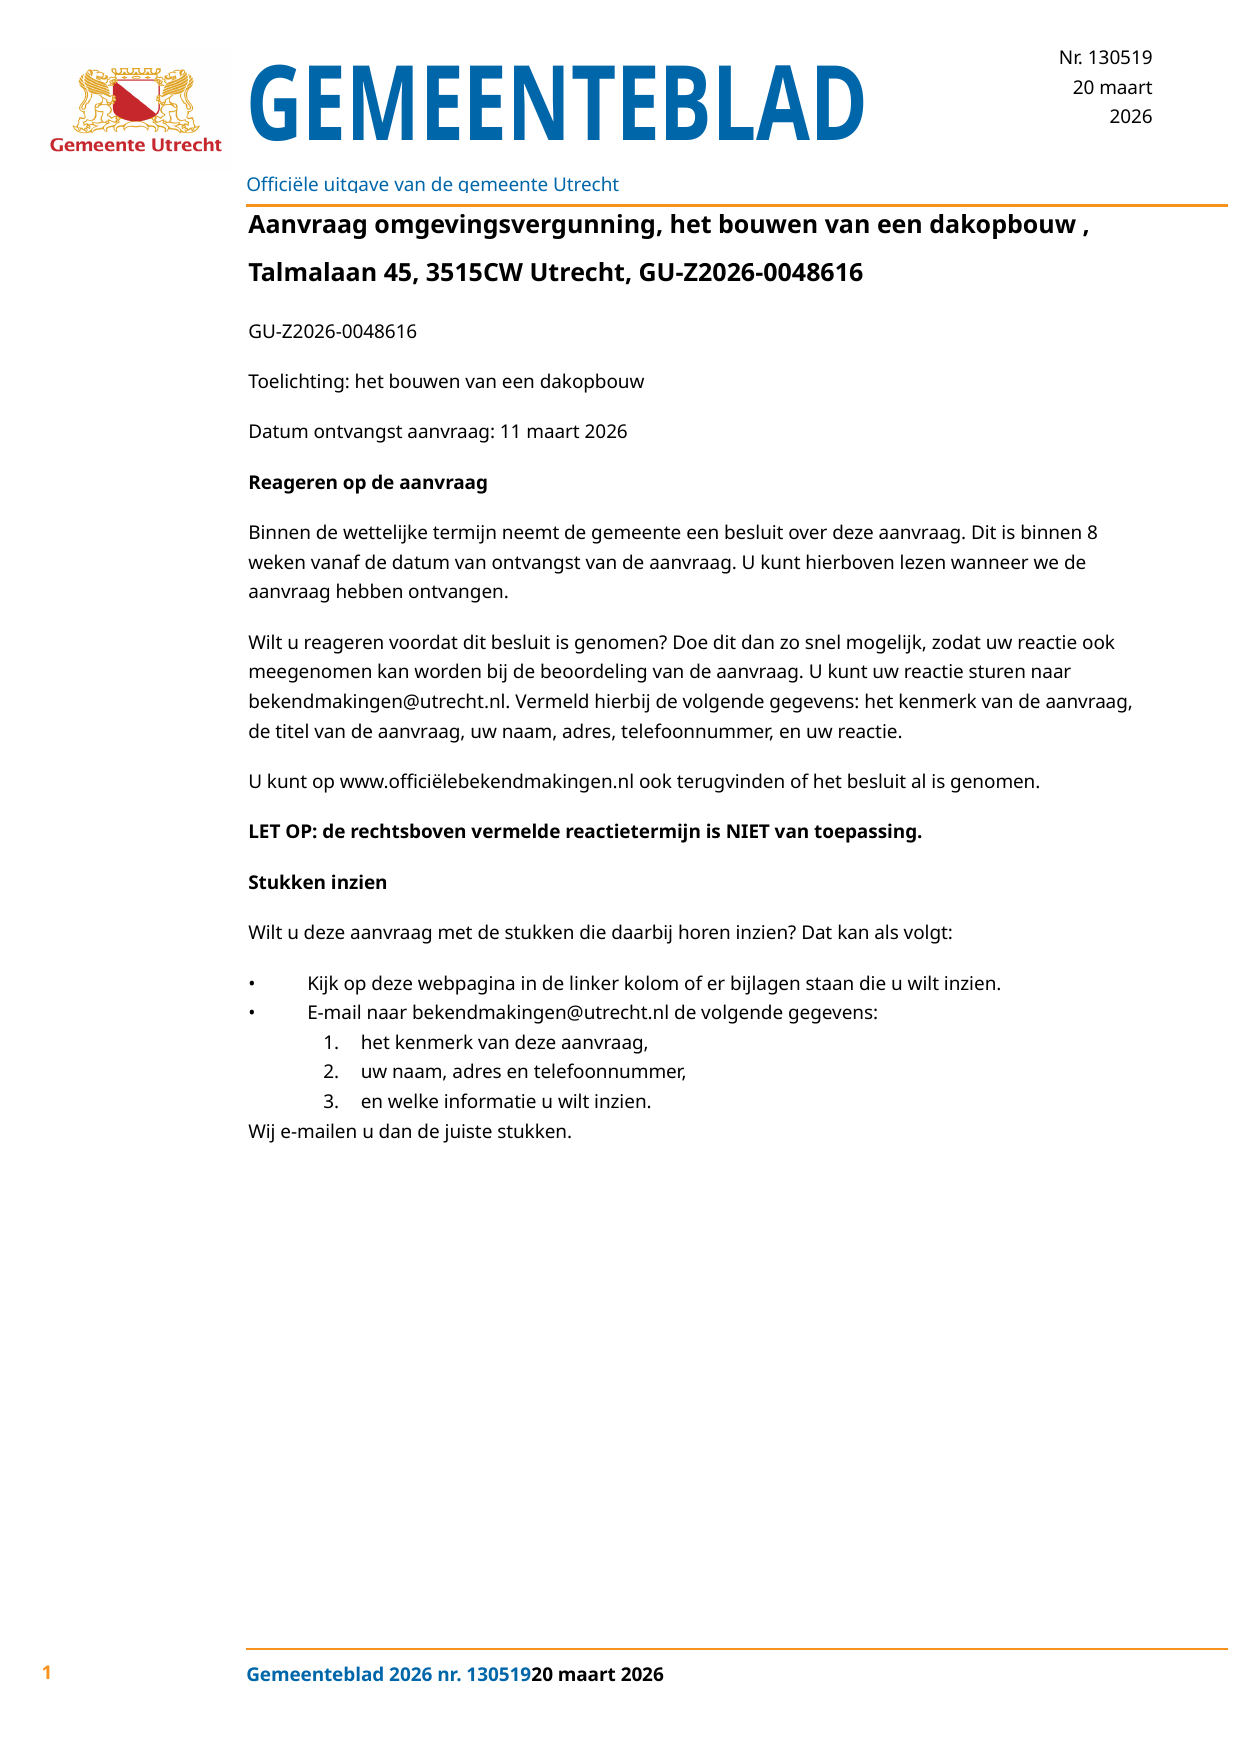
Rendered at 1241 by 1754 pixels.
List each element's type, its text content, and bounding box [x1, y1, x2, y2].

text Stukken inzien [248, 869, 1152, 895]
text Binnen de wettelijke termijn neemt de gemeente een besluit over deze aanvraag. Dit is binnen 8 weken vanaf de datum van ontvangst van de aanvraag. U kunt hierboven lezen wanneer we de aanvraag hebben ontvangen. [248, 519, 1152, 604]
list E-mail naar bekendmakingen@utrecht.nl de volgende gegevens: [248, 999, 1152, 1025]
text Wilt u reageren voordat dit besluit is genomen? Doe dit dan zo snel mogelijk, zodat uw reactie ook meegenomen kan worden bij de beoordeling van de aanvraag. U kunt uw reactie sturen naar bekendmakingen@utrecht.nl. Vermeld hierbij de volgende gegevens: het kenmerk van de aanvraag, de titel van de aanvraag, uw naam, adres, telefoonnummer, en uw reactie. [248, 629, 1152, 744]
list het kenmerk van deze aanvraag, [323, 1029, 1152, 1055]
picture [41, 47, 231, 172]
list en welke informatie u wilt inzien. [323, 1088, 1152, 1114]
text GU-Z2026-0048616 [248, 318, 1152, 344]
text Toelichting: het bouwen van een dakopbouw [248, 368, 1152, 394]
text Reageren op de aanvraag [248, 469, 1152, 495]
text Aanvraag omgevingsvergunning, het bouwen van een dakopbouw , Talmalaan 45, 3515CW Utrecht, GU-Z2026-0048616 [248, 207, 1152, 288]
list uw naam, adres en telefoonnummer, [323, 1059, 1152, 1084]
text Datum ontvangst aanvraag: 11 maart 2026 [248, 419, 1152, 444]
text Wilt u deze aanvraag met de stukken die daarbij horen inzien? Dat kan als volgt: [248, 919, 1152, 945]
text Wij e-mailen u dan de juiste stukken. [248, 1118, 1152, 1144]
list Kijk op deze webpagina in de linker kolom of er bijlagen staan die u wilt inzien. [248, 970, 1152, 996]
text LET OP: de rechtsboven vermelde reactietermijn is NIET van toepassing. [248, 819, 1152, 844]
text U kunt op www.officiëlebekendmakingen.nl ook terugvinden of het besluit al is genomen. [248, 768, 1152, 794]
